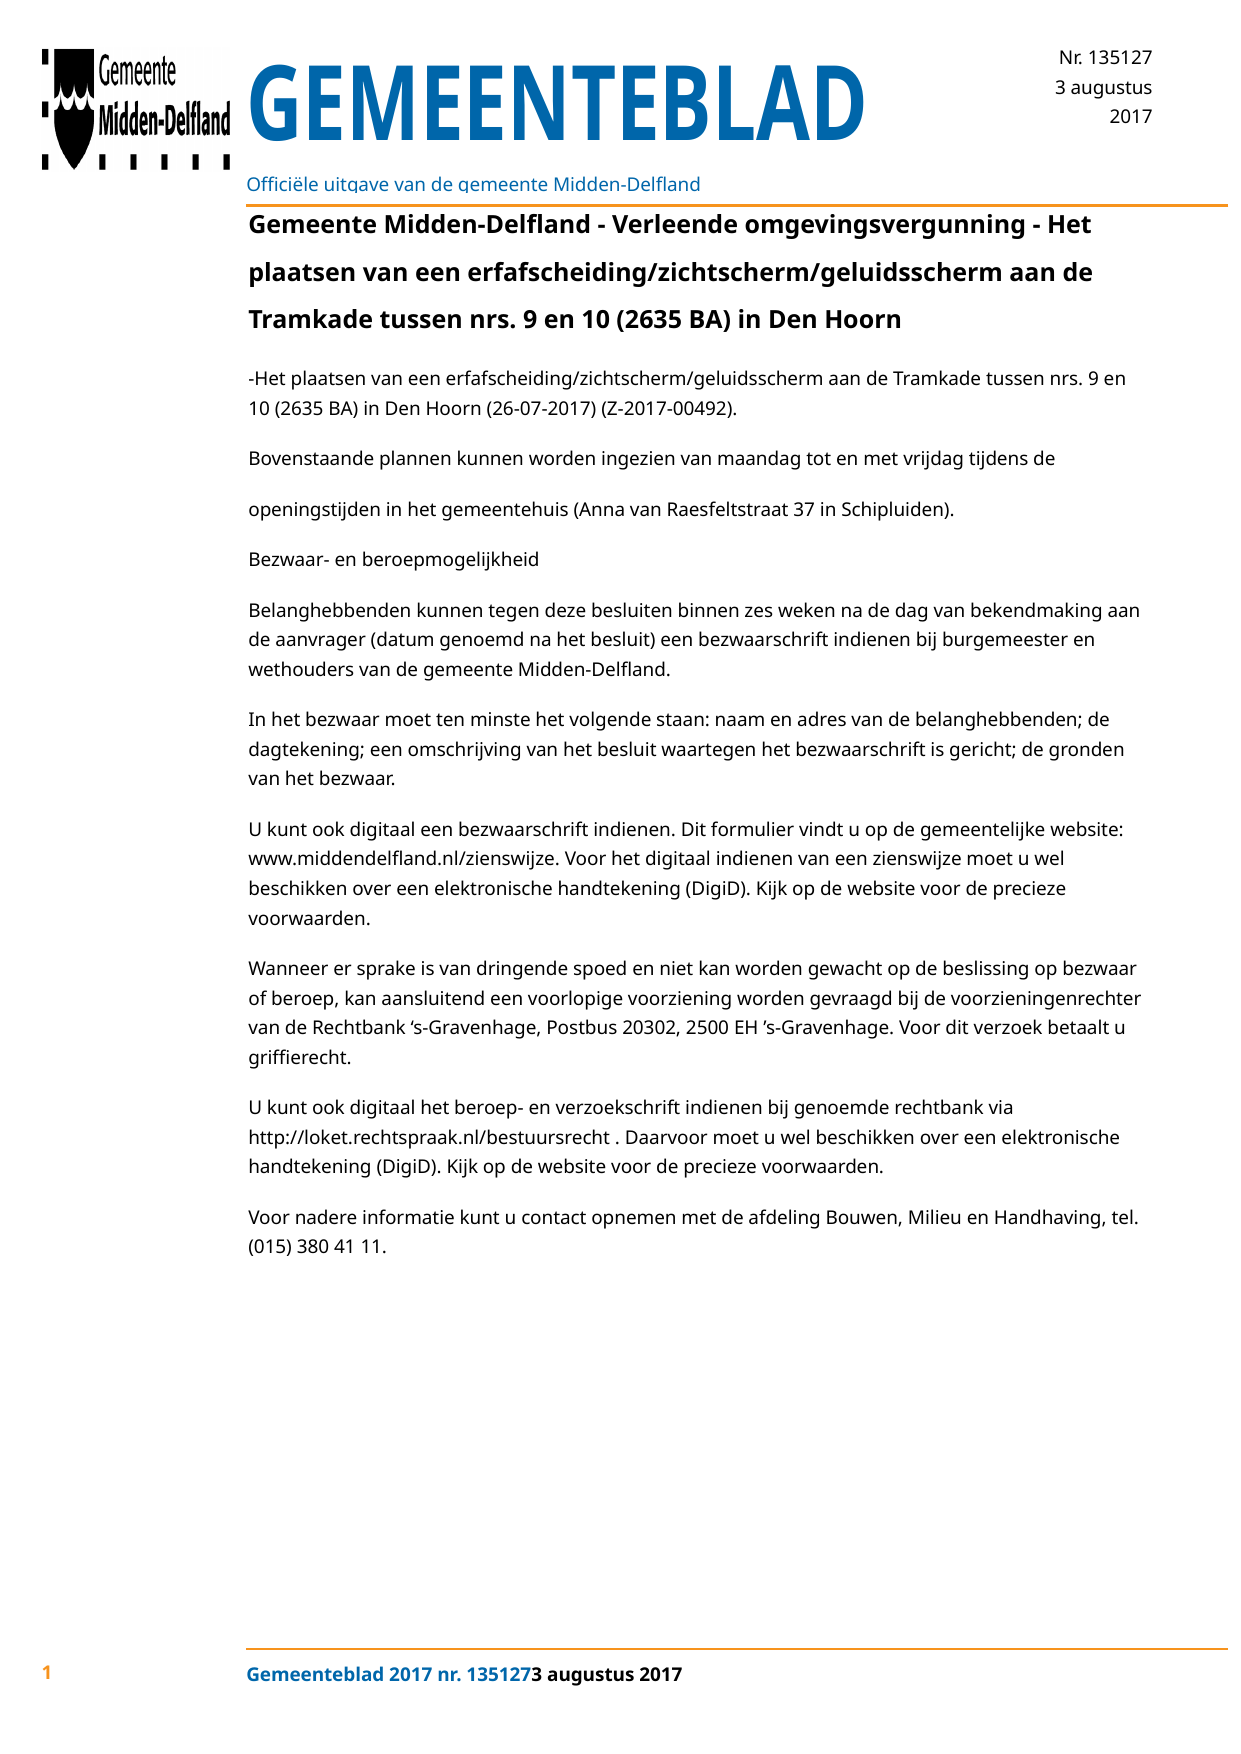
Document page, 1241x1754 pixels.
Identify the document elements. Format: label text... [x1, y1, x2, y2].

text U kunt ook digitaal een bezwaarschrift indienen. Dit formulier vindt u op de gemeentelijke website: www.middendelfland.nl/zienswijze. Voor het digitaal indienen van een zienswijze moet u wel beschikken over een elektronische handtekening (DigiD). Kijk op de website voor de precieze voorwaarden. [248, 816, 1152, 930]
text Gemeente Midden-Delfland - Verleende omgevingsvergunning - Het plaatsen van een erfafscheiding/zichtscherm/geluidsscherm aan de Tramkade tussen nrs. 9 en 10 (2635 BA) in Den Hoorn [248, 207, 1152, 336]
text -Het plaatsen van een erfafscheiding/zichtscherm/geluidsscherm aan de Tramkade tussen nrs. 9 en 10 (2635 BA) in Den Hoorn (26-07-2017) (Z-2017-00492). [248, 366, 1152, 421]
text Bezwaar- en beroepmogelijkheid [248, 546, 1152, 572]
text Bovenstaande plannen kunnen worden ingezien van maandag tot en met vrijdag tijdens de [248, 446, 1152, 471]
text Wanneer er sprake is van dringende spoed en niet kan worden gewacht op de beslissing op bezwaar of beroep, kan aansluitend een voorlopige voorziening worden gevraagd bij de voorzieningenrechter van de Rechtbank ‘s-Gravenhage, Postbus 20302, 2500 EH ’s-Gravenhage. Voor dit verzoek betaalt u griffierecht. [248, 955, 1152, 1069]
text openingstijden in het gemeentehuis (Anna van Raesfeltstraat 37 in Schipluiden). [248, 496, 1152, 522]
text Voor nadere informatie kunt u contact opnemen met de afdeling Bouwen, Milieu en Handhaving, tel. (015) 380 41 11. [248, 1204, 1152, 1259]
text In het bezwaar moet ten minste het volgende staan: naam en adres van de belanghebbenden; de dagtekening; een omschrijving van het besluit waartegen het bezwaarschrift is gericht; de gronden van het bezwaar. [248, 706, 1152, 791]
picture [41, 47, 231, 172]
text Belanghebbenden kunnen tegen deze besluiten binnen zes weken na de dag van bekendmaking aan de aanvrager (datum genoemd na het besluit) een bezwaarschrift indienen bij burgemeester en wethouders van de gemeente Midden-Delfland. [248, 597, 1152, 682]
text U kunt ook digitaal het beroep- en verzoekschrift indienen bij genoemde rechtbank via http://loket.rechtspraak.nl/bestuursrecht . Daarvoor moet u wel beschikken over een elektronische handtekening (DigiD). Kijk op de website voor de precieze voorwaarden. [248, 1094, 1152, 1179]
